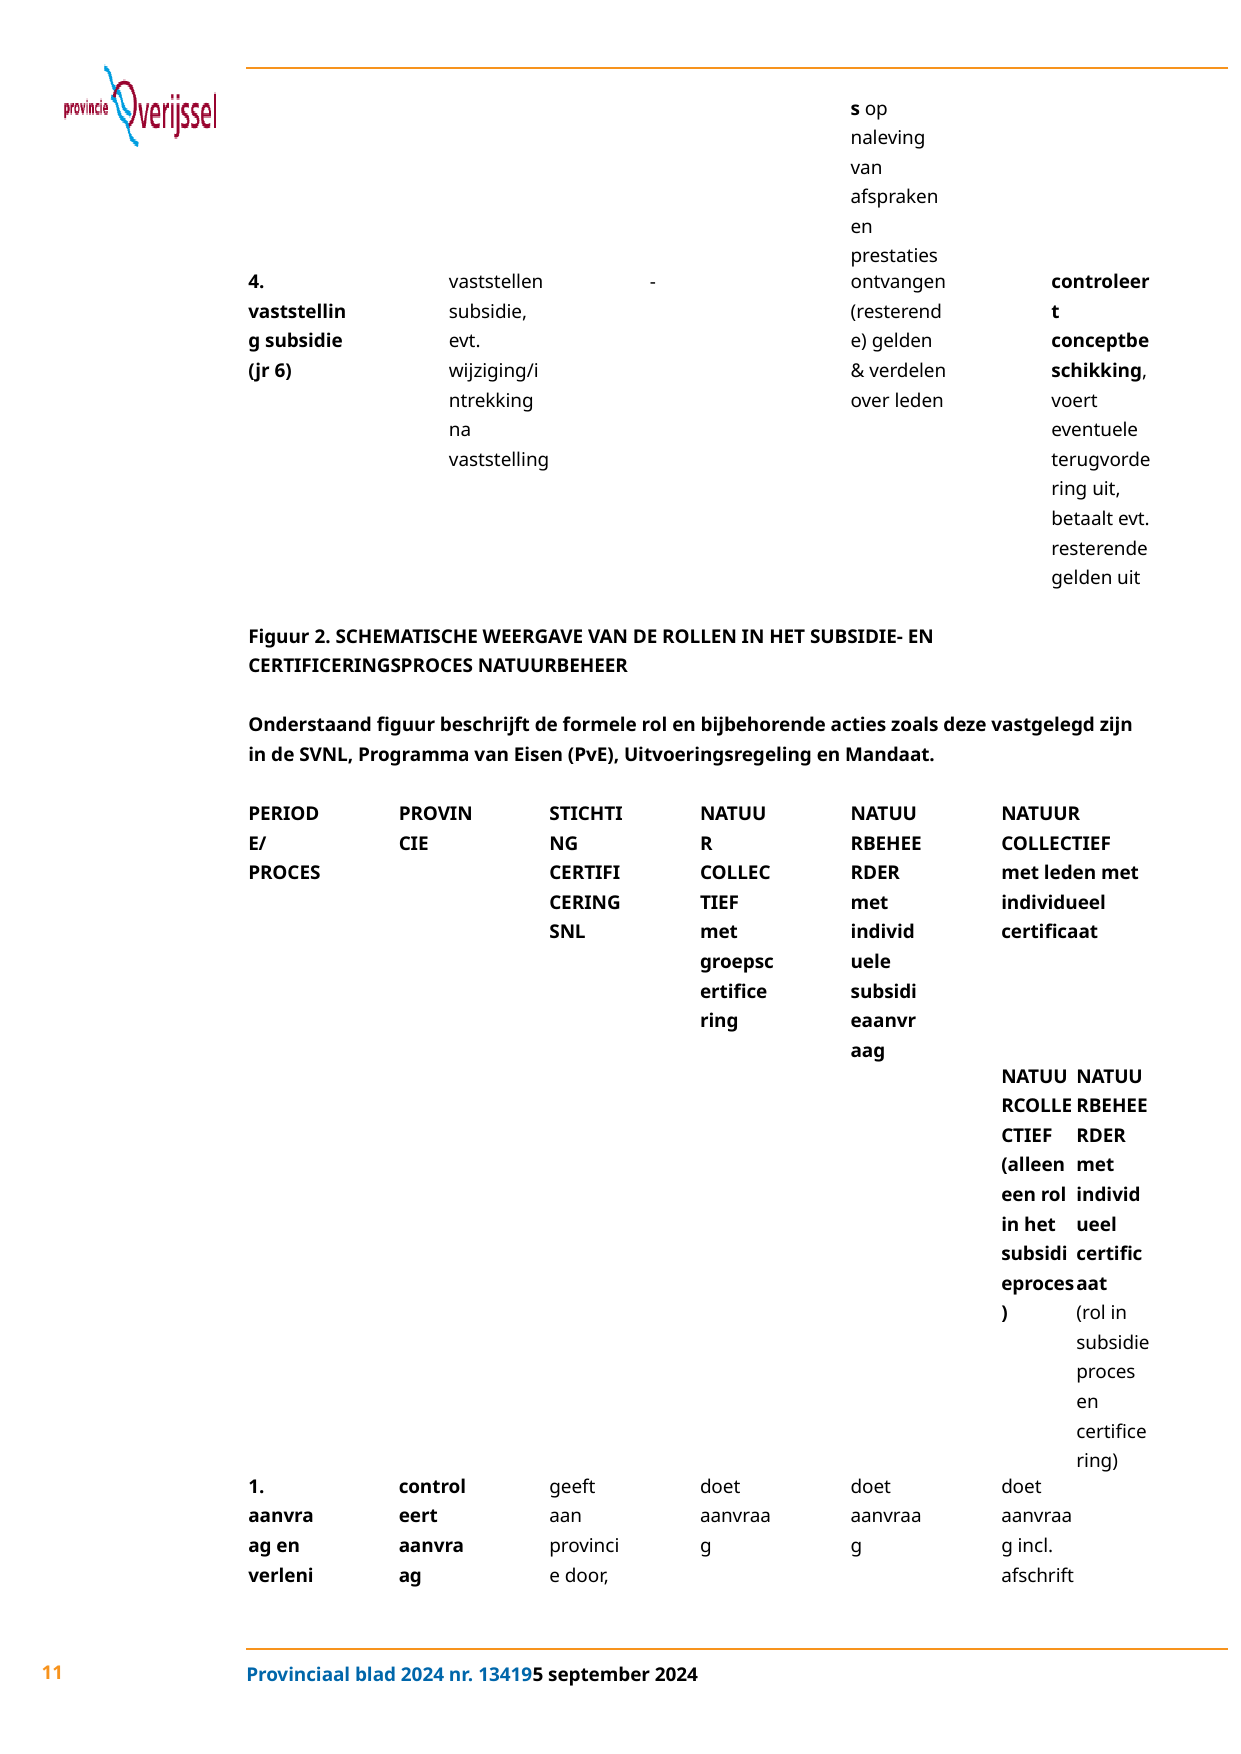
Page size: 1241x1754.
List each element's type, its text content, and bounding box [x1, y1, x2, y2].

table_cell [549, 269, 649, 590]
table_header NATUURBEHEERDER met individuele subsidieaanvraag [850, 800, 926, 1063]
table_cell [474, 1473, 549, 1588]
table_cell 1. aanvraag en verleni [248, 1473, 323, 1588]
table_cell [750, 269, 850, 590]
table_cell [625, 1063, 700, 1473]
table_cell [549, 95, 649, 268]
table_cell [926, 1473, 1001, 1588]
table_header STICHTING CERTIFICERING SNL [549, 800, 624, 1473]
table_cell NATUURCOLLECTIEF (alleen een rol in het subsidieproces) [1001, 1063, 1076, 1473]
table_cell s op naleving van afspraken en prestaties [850, 95, 951, 268]
table_cell [248, 95, 348, 268]
table_header NATUUR COLLECTIEF met leden met individueel certificaat [1001, 800, 1152, 1063]
table_cell [926, 1063, 1001, 1473]
table_cell doet aanvraag [850, 1473, 926, 1588]
table_header [474, 800, 549, 1063]
table_cell ontvangen (resterende) gelden & verdelen over leden [850, 269, 951, 590]
table_header [775, 800, 850, 1063]
table_header NATUUR COLLECTIEF met groepscertificering [700, 800, 775, 1063]
table_header [323, 800, 398, 1063]
table_cell [700, 1063, 775, 1473]
table_cell controleert conceptbeschikking, voert eventuele terugvordering uit, betaalt evt. resterende gelden uit [1051, 269, 1152, 590]
text Figuur 2. SCHEMATISCHE WEERGAVE VAN DE ROLLEN IN HET SUBSIDIE- EN CERTIFICERINGSPROCES NATUURBEHEER [248, 623, 1152, 678]
table_cell [650, 95, 750, 268]
table_cell doet aanvraag incl. afschrift [1001, 1473, 1076, 1588]
table_cell [1076, 1473, 1152, 1588]
table_cell [951, 269, 1051, 590]
table_cell [323, 1473, 398, 1588]
table_cell vaststellen subsidie, evt. wijziging/intrekking na vaststelling [449, 269, 549, 590]
table_cell [348, 269, 449, 590]
table_cell [348, 95, 449, 268]
table_cell [449, 95, 549, 268]
table_cell [850, 1063, 926, 1473]
table_cell - [650, 269, 750, 590]
table_cell [750, 95, 850, 268]
table_cell geeft aan provincie door, [549, 1473, 624, 1588]
table_cell doet aanvraag [700, 1473, 775, 1588]
table_header PERIODE/PROCES [248, 800, 323, 1473]
table_cell 4. vaststelling subsidie (jr 6) [248, 269, 348, 590]
text Onderstaand figuur beschrijft de formele rol en bijbehorende acties zoals deze vastgelegd zijn in de SVNL, Programma van Eisen (PvE), Uitvoeringsregeling en Mandaat. [248, 712, 1152, 767]
table_header [926, 800, 1001, 1063]
table_cell [775, 1063, 850, 1473]
table_cell [323, 1063, 398, 1473]
table_cell [1051, 95, 1152, 268]
picture [41, 47, 231, 172]
table_cell [625, 1473, 700, 1588]
table_cell [775, 1473, 850, 1588]
table_header PROVINCIE [399, 800, 474, 1473]
table_header [625, 800, 700, 1063]
table_cell controleert aanvraag [399, 1473, 474, 1588]
table_cell NATUURBEHEERDER met individueel certificaat (rol in subsidieproces en certificering) [1076, 1063, 1152, 1473]
table_cell [474, 1063, 549, 1473]
table_cell [951, 95, 1051, 268]
